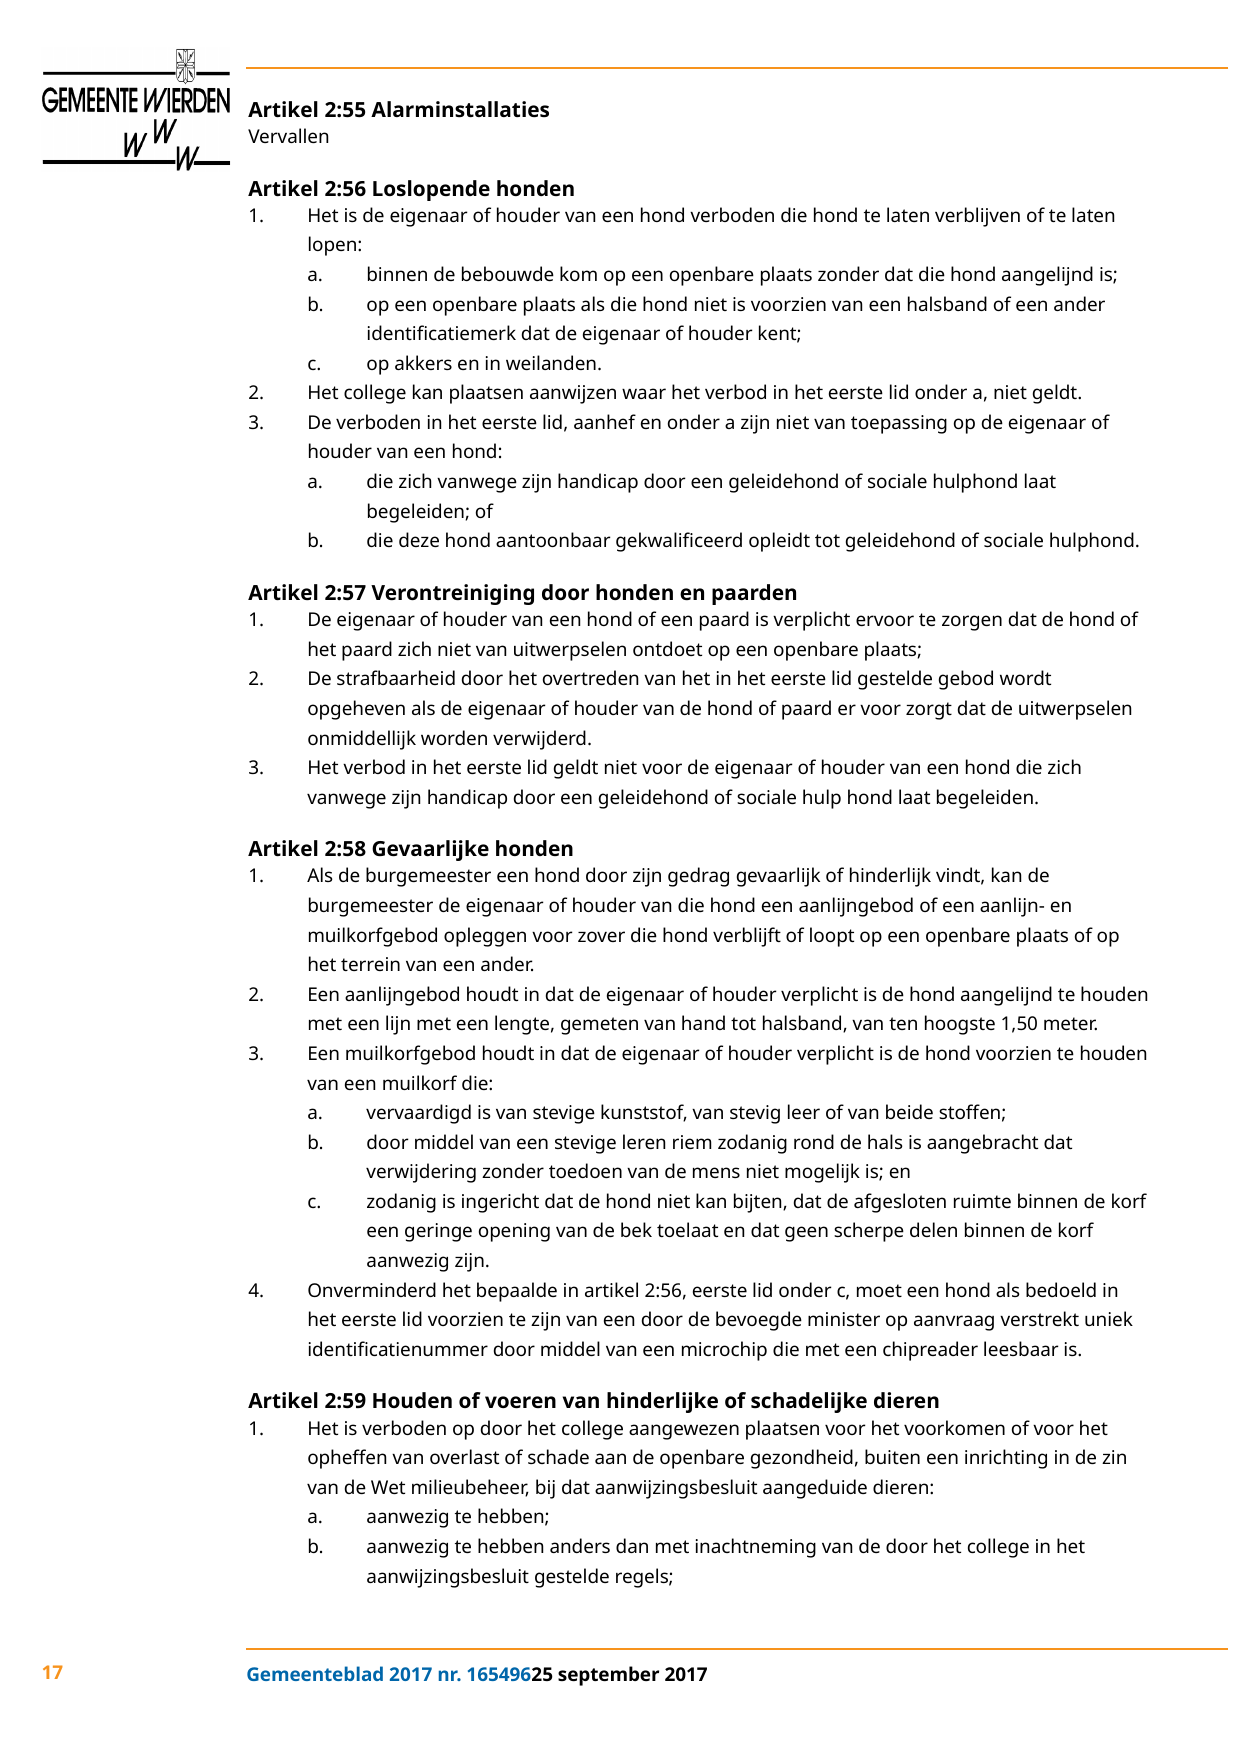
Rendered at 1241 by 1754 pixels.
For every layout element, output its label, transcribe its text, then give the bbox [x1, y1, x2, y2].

list Het is de eigenaar of houder van een hond verboden die hond te laten verblijven of te laten lopen: [248, 202, 1152, 257]
text Artikel 2:55 Alarminstallaties [248, 95, 1152, 123]
list door middel van een stevige leren riem zodanig rond de hals is aangebracht dat verwijdering zonder toedoen van de mens niet mogelijk is; en [307, 1129, 1152, 1184]
picture [41, 47, 231, 172]
list binnen de bebouwde kom op een openbare plaats zonder dat die hond aangelijnd is; [307, 261, 1152, 287]
list Een muilkorfgebod houdt in dat de eigenaar of houder verplicht is de hond voorzien te houden van een muilkorf die: [248, 1040, 1152, 1096]
list aanwezig te hebben; [307, 1504, 1152, 1529]
list vervaardigd is van stevige kunststof, van stevig leer of van beide stoffen; [307, 1099, 1152, 1125]
list op akkers en in weilanden. [307, 350, 1152, 376]
list De strafbaarheid door het overtreden van het in het eerste lid gestelde gebod wordt opgeheven als de eigenaar of houder van de hond of paard er voor zorgt dat de uitwerpselen onmiddellijk worden verwijderd. [248, 666, 1152, 750]
text Artikel 2:59 Houden of voeren van hinderlijke of schadelijke dieren [248, 1386, 1152, 1415]
list Het verbod in het eerste lid geldt niet voor de eigenaar of houder van een hond die zich vanwege zijn handicap door een geleidehond of sociale hulp hond laat begeleiden. [248, 754, 1152, 809]
text Vervallen [248, 123, 1152, 149]
list Onverminderd het bepaalde in artikel 2:56, eerste lid onder c, moet een hond als bedoeld in het eerste lid voorzien te zijn van een door de bevoegde minister op aanvraag verstrekt uniek identificatienummer door middel van een microchip die met een chipreader leesbaar is. [248, 1277, 1152, 1362]
list Het is verboden op door het college aangewezen plaatsen voor het voorkomen of voor het opheffen van overlast of schade aan de openbare gezondheid, buiten een inrichting in de zin van de Wet milieubeheer, bij dat aanwijzingsbesluit aangeduide dieren: [248, 1415, 1152, 1500]
list zodanig is ingericht dat de hond niet kan bijten, dat de afgesloten ruimte binnen de korf een geringe opening van de bek toelaat en dat geen scherpe delen binnen de korf aanwezig zijn. [307, 1188, 1152, 1273]
list aanwezig te hebben anders dan met inachtneming van de door het college in het aanwijzingsbesluit gestelde regels; [307, 1533, 1152, 1588]
text Artikel 2:57 Verontreiniging door honden en paarden [248, 578, 1152, 606]
list die zich vanwege zijn handicap door een geleidehond of sociale hulphond laat begeleiden; of [307, 468, 1152, 524]
text Artikel 2:56 Loslopende honden [248, 174, 1152, 202]
list die deze hond aantoonbaar gekwalificeerd opleidt tot geleidehond of sociale hulphond. [307, 527, 1152, 553]
list De verboden in het eerste lid, aanhef en onder a zijn niet van toepassing op de eigenaar of houder van een hond: [248, 409, 1152, 464]
list op een openbare plaats als die hond niet is voorzien van een halsband of een ander identificatiemerk dat de eigenaar of houder kent; [307, 291, 1152, 346]
list Het college kan plaatsen aanwijzen waar het verbod in het eerste lid onder a, niet geldt. [248, 379, 1152, 405]
list Als de burgemeester een hond door zijn gedrag gevaarlijk of hinderlijk vindt, kan de burgemeester de eigenaar of houder van die hond een aanlijngebod of een aanlijn- en muilkorfgebod opleggen voor zover die hond verblijft of loopt op een openbare plaats of op het terrein van een ander. [248, 863, 1152, 977]
list De eigenaar of houder van een hond of een paard is verplicht ervoor te zorgen dat de hond of het paard zich niet van uitwerpselen ontdoet op een openbare plaats; [248, 606, 1152, 662]
list Een aanlijngebod houdt in dat de eigenaar of houder verplicht is de hond aangelijnd te houden met een lijn met een lengte, gemeten van hand tot halsband, van ten hoogste 1,50 meter. [248, 981, 1152, 1036]
text Artikel 2:58 Gevaarlijke honden [248, 834, 1152, 863]
